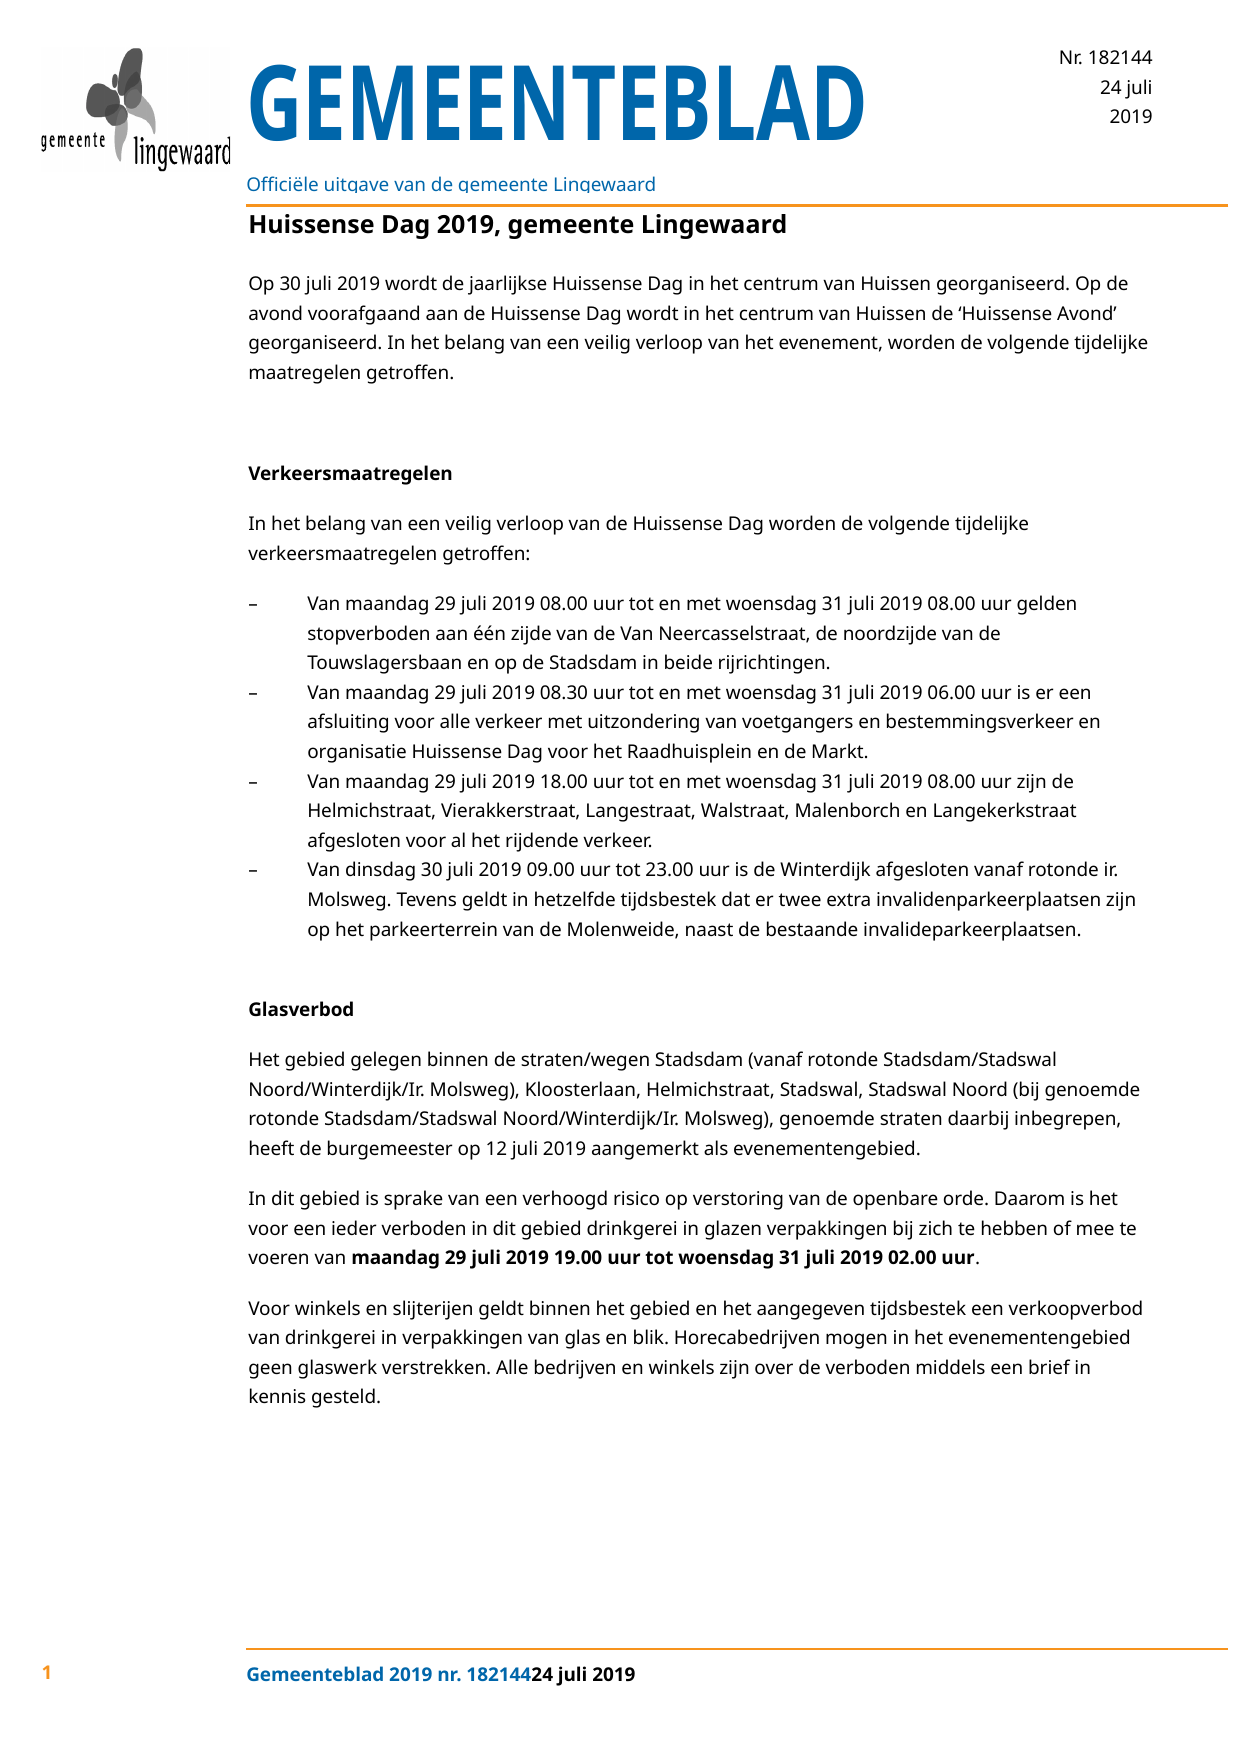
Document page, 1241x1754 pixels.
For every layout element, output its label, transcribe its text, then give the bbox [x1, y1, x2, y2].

text Voor winkels en slijterijen geldt binnen het gebied en het aangegeven tijdsbestek een verkoopverbod van drinkgerei in verpakkingen van glas en blik. Horecabedrijven mogen in het evenementengebied geen glaswerk verstrekken. Alle bedrijven en winkels zijn over de verboden middels een brief in kennis gesteld. [248, 1295, 1152, 1409]
list Van maandag 29 juli 2019 08.00 uur tot en met woensdag 31 juli 2019 08.00 uur gelden stopverboden aan één zijde van de Van Neercasselstraat, de noordzijde van de Touwslagersbaan en op de Stadsdam in beide rijrichtingen. [248, 590, 1152, 675]
picture [41, 47, 231, 172]
list Van dinsdag 30 juli 2019 09.00 uur tot 23.00 uur is de Winterdijk afgesloten vanaf rotonde ir. Molsweg. Tevens geldt in hetzelfde tijdsbestek dat er twee extra invalidenparkeerplaatsen zijn op het parkeerterrein van de Molenweide, naast de bestaande invalideparkeerplaatsen. [248, 857, 1152, 941]
list Van maandag 29 juli 2019 18.00 uur tot en met woensdag 31 juli 2019 08.00 uur zijn de Helmichstraat, Vierakkerstraat, Langestraat, Walstraat, Malenborch en Langekerkstraat afgesloten voor al het rijdende verkeer. [248, 768, 1152, 853]
list Van maandag 29 juli 2019 08.30 uur tot en met woensdag 31 juli 2019 06.00 uur is er een afsluiting voor alle verkeer met uitzondering van voetgangers en bestemmingsverkeer en organisatie Huissense Dag voor het Raadhuisplein en de Markt. [248, 679, 1152, 764]
text Glasverbod [248, 996, 1152, 1021]
text Op 30 juli 2019 wordt de jaarlijkse Huissense Dag in het centrum van Huissen georganiseerd. Op de avond voorafgaand aan de Huissense Dag wordt in het centrum van Huissen de ‘Huissense Avond’ georganiseerd. In het belang van een veilig verloop van het evenement, worden de volgende tijdelijke maatregelen getroffen. [248, 270, 1152, 385]
text Huissense Dag 2019, gemeente Lingewaard [248, 207, 1152, 241]
text Het gebied gelegen binnen de straten/wegen Stadsdam (vanaf rotonde Stadsdam/Stadswal Noord/Winterdijk/Ir. Molsweg), Kloosterlaan, Helmichstraat, Stadswal, Stadswal Noord (bij genoemde rotonde Stadsdam/Stadswal Noord/Winterdijk/Ir. Molsweg), genoemde straten daarbij inbegrepen, heeft de burgemeester op 12 juli 2019 aangemerkt als evenementengebied. [248, 1046, 1152, 1161]
text Verkeersmaatregelen [248, 460, 1152, 486]
text In het belang van een veilig verloop van de Huissense Dag worden de volgende tijdelijke verkeersmaatregelen getroffen: [248, 510, 1152, 566]
text In dit gebied is sprake van een verhoogd risico op verstoring van de openbare orde. Daarom is het voor een ieder verboden in dit gebied drinkgerei in glazen verpakkingen bij zich te hebben of mee te voeren van maandag 29 juli 2019 19.00 uur tot woensdag 31 juli 2019 02.00 uur. [248, 1185, 1152, 1270]
